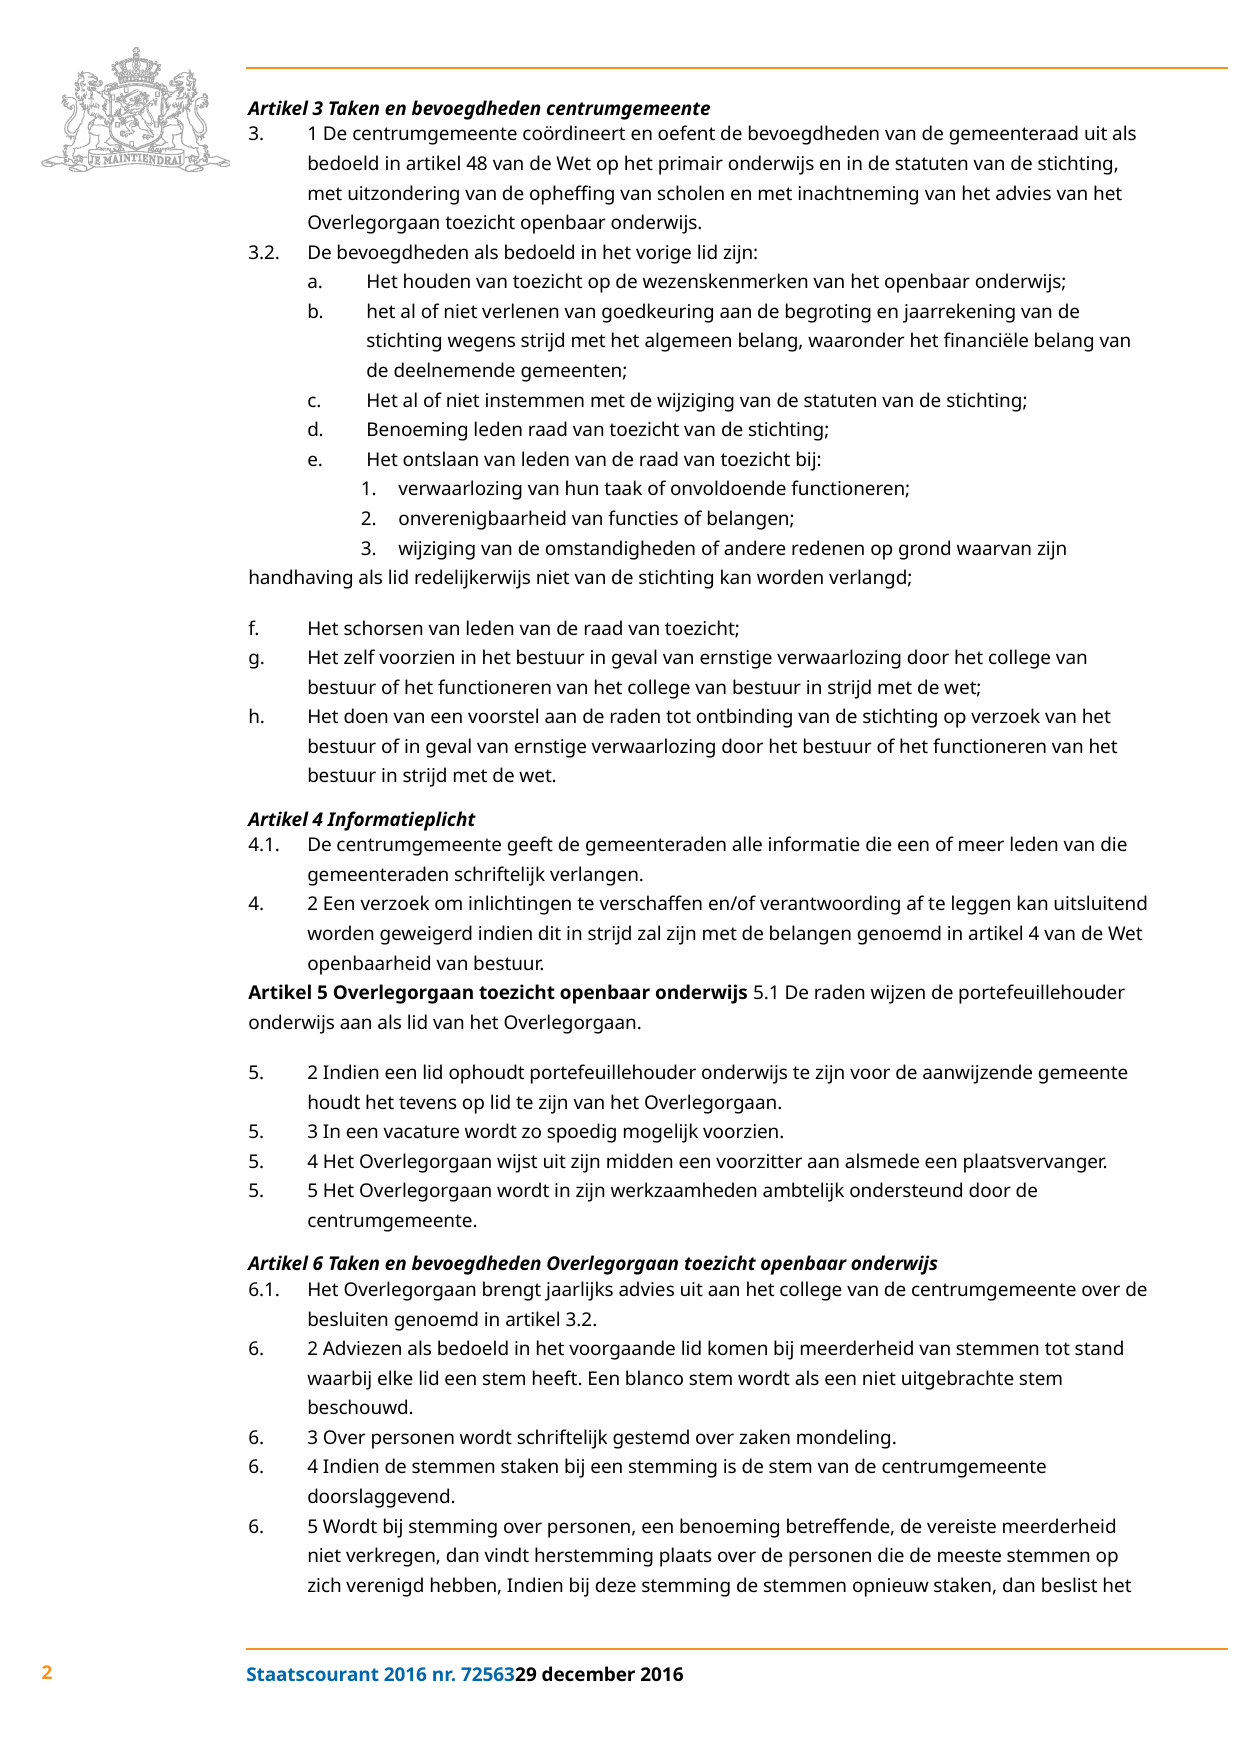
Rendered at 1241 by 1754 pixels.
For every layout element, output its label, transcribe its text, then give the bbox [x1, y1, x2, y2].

list 2 Een verzoek om inlichtingen te verschaffen en/of verantwoording af te leggen kan uitsluitend worden geweigerd indien dit in strijd zal zijn met de belangen genoemd in artikel 4 van de Wet openbaarheid van bestuur. [248, 891, 1152, 976]
list 4 Indien de stemmen staken bij een stemming is de stem van de centrumgemeente doorslaggevend. [248, 1454, 1152, 1509]
list 4 Het Overlegorgaan wijst uit zijn midden een voorzitter aan alsmede een plaatsvervanger. [248, 1148, 1152, 1174]
list Het ontslaan van leden van de raad van toezicht bij: [307, 446, 1152, 472]
list het al of niet verlenen van goedkeuring aan de begroting en jaarrekening van de stichting wegens strijd met het algemeen belang, waaronder het financiële belang van de deelnemende gemeenten; [307, 298, 1152, 383]
list 5 Het Overlegorgaan wordt in zijn werkzaamheden ambtelijk ondersteund door de centrumgemeente. [248, 1178, 1152, 1233]
list 5 Wordt bij stemming over personen, een benoeming betreffende, de vereiste meerderheid niet verkregen, dan vindt herstemming plaats over de personen die de meeste stemmen op zich verenigd hebben, Indien bij deze stemming de stemmen opnieuw staken, dan beslist het [248, 1513, 1152, 1598]
list 1 De centrumgemeente coördineert en oefent de bevoegdheden van de gemeenteraad uit als bedoeld in artikel 48 van de Wet op het primair onderwijs en in de statuten van de stichting, met uitzondering van de opheffing van scholen en met inachtneming van het advies van het Overlegorgaan toezicht openbaar onderwijs. [248, 121, 1152, 235]
list Het zelf voorzien in het bestuur in geval van ernstige verwaarlozing door het college van bestuur of het functioneren van het college van bestuur in strijd met de wet; [248, 644, 1152, 699]
list Het doen van een voorstel aan de raden tot ontbinding van de stichting op verzoek van het bestuur of in geval van ernstige verwaarlozing door het bestuur of het functioneren van het bestuur in strijd met de wet. [248, 703, 1152, 788]
list De centrumgemeente geeft de gemeenteraden alle informatie die een of meer leden van die gemeenteraden schriftelijk verlangen. [248, 831, 1152, 887]
picture [41, 47, 231, 172]
list De bevoegdheden als bedoeld in het vorige lid zijn: [248, 239, 1152, 264]
text Artikel 4 Informatieplicht [248, 806, 1152, 831]
list Het houden van toezicht op de wezenskenmerken van het openbaar onderwijs; [307, 268, 1152, 294]
list 2 Indien een lid ophoudt portefeuillehouder onderwijs te zijn voor de aanwijzende gemeente houdt het tevens op lid te zijn van het Overlegorgaan. [248, 1059, 1152, 1115]
list 3 Over personen wordt schriftelijk gestemd over zaken mondeling. [248, 1424, 1152, 1450]
text Artikel 3 Taken en bevoegdheden centrumgemeente [248, 95, 1152, 121]
list 3 In een vacature wordt zo spoedig mogelijk voorzien. [248, 1118, 1152, 1144]
list 2 Adviezen als bedoeld in het voorgaande lid komen bij meerderheid van stemmen tot stand waarbij elke lid een stem heeft. Een blanco stem wordt als een niet uitgebrachte stem beschouwd. [248, 1335, 1152, 1420]
list onverenigbaarheid van functies of belangen; [361, 505, 1152, 531]
text Artikel 6 Taken en bevoegdheden Overlegorgaan toezicht openbaar onderwijs [248, 1250, 1152, 1276]
list Het Overlegorgaan brengt jaarlijks advies uit aan het college van de centrumgemeente over de besluiten genoemd in artikel 3.2. [248, 1276, 1152, 1331]
text handhaving als lid redelijkerwijs niet van de stichting kan worden verlangd; [248, 564, 1152, 590]
list verwaarlozing van hun taak of onvoldoende functioneren; [361, 476, 1152, 501]
text Artikel 5 Overlegorgaan toezicht openbaar onderwijs 5.1 De raden wijzen de portefeuillehouder onderwijs aan als lid van het Overlegorgaan. [248, 979, 1152, 1035]
list Het al of niet instemmen met de wijziging van de statuten van de stichting; [307, 387, 1152, 412]
list Benoeming leden raad van toezicht van de stichting; [307, 416, 1152, 442]
list Het schorsen van leden van de raad van toezicht; [248, 615, 1152, 640]
list wijziging van de omstandigheden of andere redenen op grond waarvan zijn [361, 535, 1152, 560]
